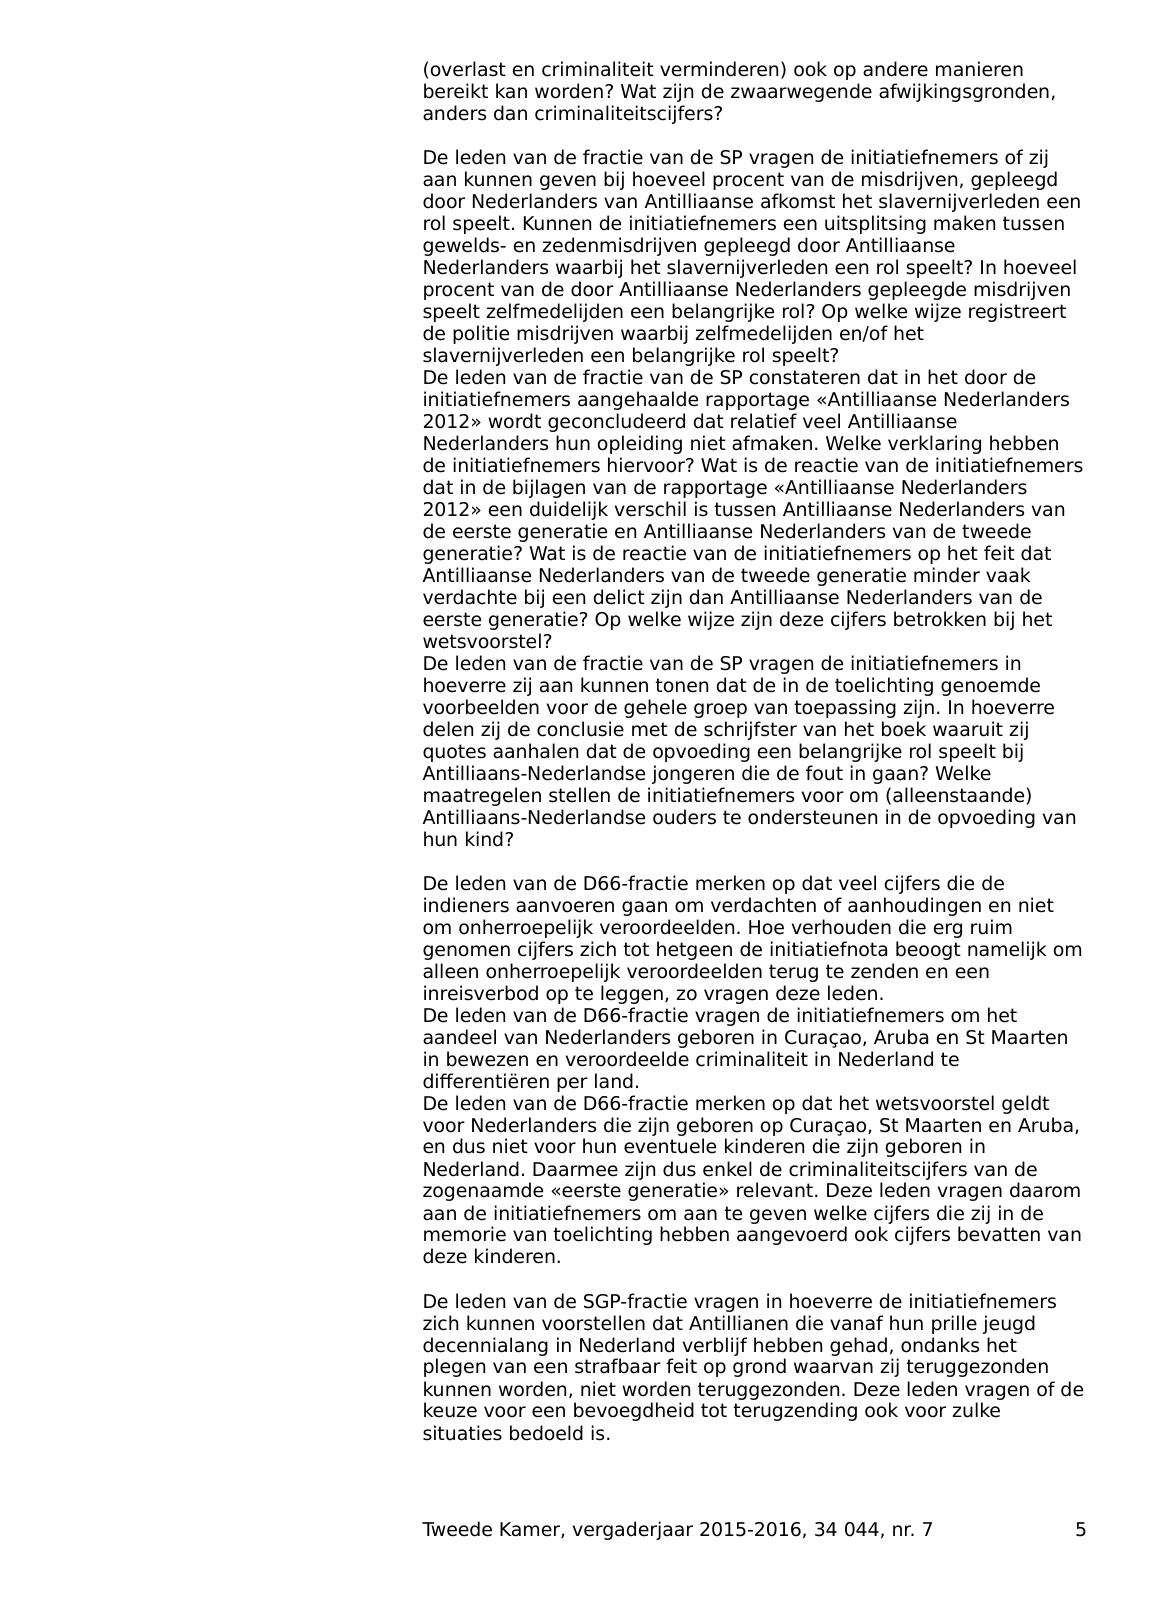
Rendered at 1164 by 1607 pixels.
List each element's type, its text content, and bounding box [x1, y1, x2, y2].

text De leden van de SGP-fractie vragen in hoeverre de initiatiefnemers zich kunnen voorstellen dat Antillianen die vanaf hun prille jeugd decennialang in Nederland verblijf hebben gehad, ondanks het plegen van een strafbaar feit op grond waarvan zij teruggezonden kunnen worden, niet worden teruggezonden. Deze leden vragen of de keuze voor een bevoegdheid tot terugzending ook voor zulke situaties bedoeld is. [422, 1291, 1087, 1444]
text De leden van de D66-fractie vragen de initiatiefnemers om het aandeel van Nederlanders geboren in Curaçao, Aruba en St Maarten in bewezen en veroordeelde criminaliteit in Nederland te differentiëren per land. [422, 1004, 1087, 1092]
text De leden van de fractie van de SP constateren dat in het door de initiatiefnemers aangehaalde rapportage «Antilliaanse Nederlanders 2012» wordt geconcludeerd dat relatief veel Antilliaanse Nederlanders hun opleiding niet afmaken. Welke verklaring hebben de initiatiefnemers hiervoor? Wat is de reactie van de initiatiefnemers dat in de bijlagen van de rapportage «Antilliaanse Nederlanders 2012» een duidelijk verschil is tussen Antilliaanse Nederlanders van de eerste generatie en Antilliaanse Nederlanders van de tweede generatie? Wat is de reactie van de initiatiefnemers op het feit dat Antilliaanse Nederlanders van de tweede generatie minder vaak verdachte bij een delict zijn dan Antilliaanse Nederlanders van de eerste generatie? Op welke wijze zijn deze cijfers betrokken bij het wetsvoorstel? [422, 367, 1087, 653]
text De leden van de D66-fractie merken op dat het wetsvoorstel geldt voor Nederlanders die zijn geboren op Curaçao, St Maarten en Aruba, en dus niet voor hun eventuele kinderen die zijn geboren in Nederland. Daarmee zijn dus enkel de criminaliteitscijfers van de zogenaamde «eerste generatie» relevant. Deze leden vragen daarom aan de initiatiefnemers om aan te geven welke cijfers die zij in de memorie van toelichting hebben aangevoerd ook cijfers bevatten van deze kinderen. [422, 1092, 1087, 1268]
text De leden van de fractie van de SP vragen de initiatiefnemers in hoeverre zij aan kunnen tonen dat de in de toelichting genoemde voorbeelden voor de gehele groep van toepassing zijn. In hoeverre delen zij de conclusie met de schrijfster van het boek waaruit zij quotes aanhalen dat de opvoeding een belangrijke rol speelt bij Antilliaans-Nederlandse jongeren die de fout in gaan? Welke maatregelen stellen de initiatiefnemers voor om (alleenstaande) Antilliaans-Nederlandse ouders te ondersteunen in de opvoeding van hun kind? [422, 653, 1087, 851]
text De leden van de D66-fractie merken op dat veel cijfers die de indieners aanvoeren gaan om verdachten of aanhoudingen en niet om onherroepelijk veroordeelden. Hoe verhouden die erg ruim genomen cijfers zich tot hetgeen de initiatiefnota beoogt namelijk om alleen onherroepelijk veroordeelden terug te zenden en een inreisverbod op te leggen, zo vragen deze leden. [422, 873, 1087, 1004]
text (overlast en criminaliteit verminderen) ook op andere manieren bereikt kan worden? Wat zijn de zwaarwegende afwijkingsgronden, anders dan criminaliteitscijfers? [422, 59, 1087, 125]
text De leden van de fractie van de SP vragen de initiatiefnemers of zij aan kunnen geven bij hoeveel procent van de misdrijven, gepleegd door Nederlanders van Antilliaanse afkomst het slavernijverleden een rol speelt. Kunnen de initiatiefnemers een uitsplitsing maken tussen gewelds- en zedenmisdrijven gepleegd door Antilliaanse Nederlanders waarbij het slavernijverleden een rol speelt? In hoeveel procent van de door Antilliaanse Nederlanders gepleegde misdrijven speelt zelfmedelijden een belangrijke rol? Op welke wijze registreert de politie misdrijven waarbij zelfmedelijden en/of het slavernijverleden een belangrijke rol speelt? [422, 147, 1087, 367]
